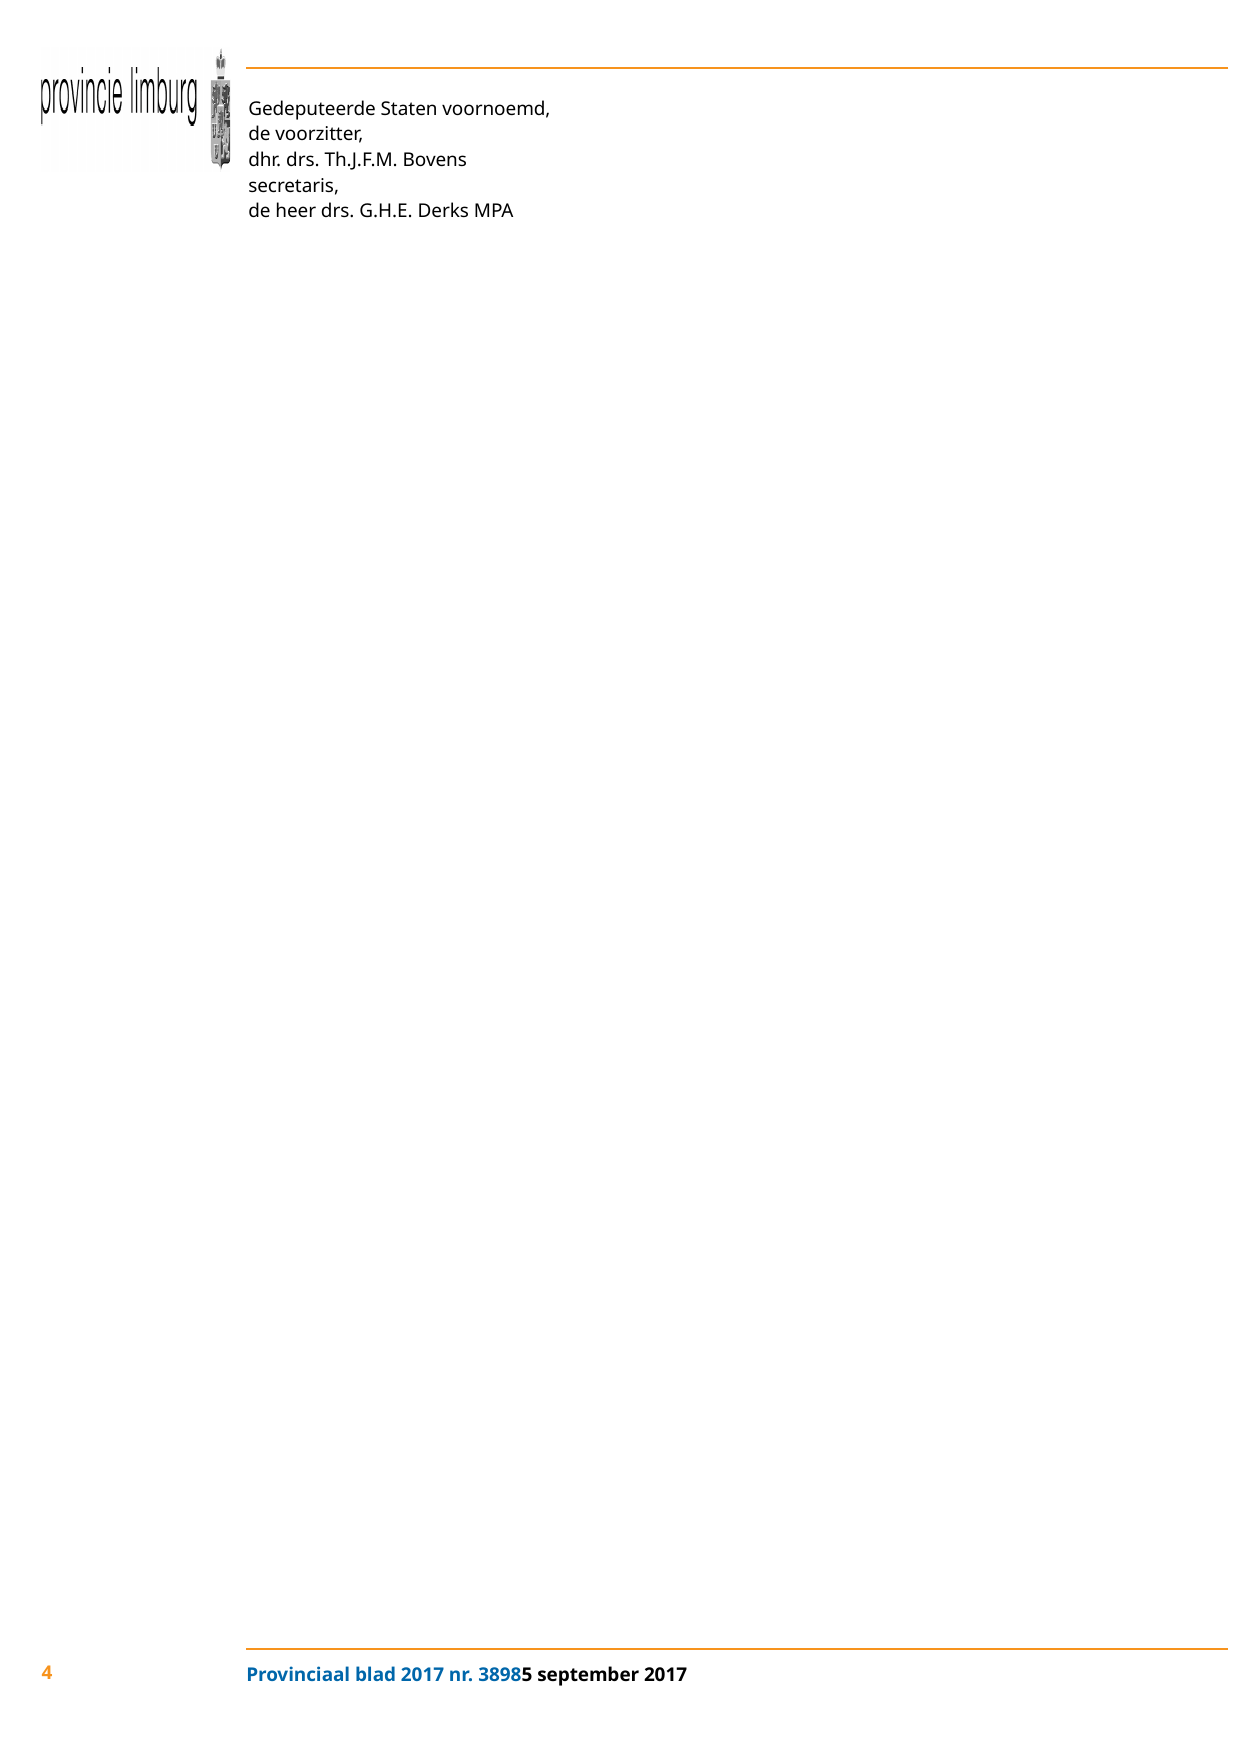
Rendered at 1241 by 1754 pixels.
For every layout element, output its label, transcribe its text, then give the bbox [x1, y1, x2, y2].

text secretaris, [248, 172, 1152, 198]
text de voorzitter, [248, 121, 1152, 146]
text dhr. drs. Th.J.F.M. Bovens [248, 146, 1152, 172]
picture [41, 47, 231, 172]
text Gedeputeerde Staten voornoemd, [248, 95, 1152, 121]
text de heer drs. G.H.E. Derks MPA [248, 198, 1152, 223]
